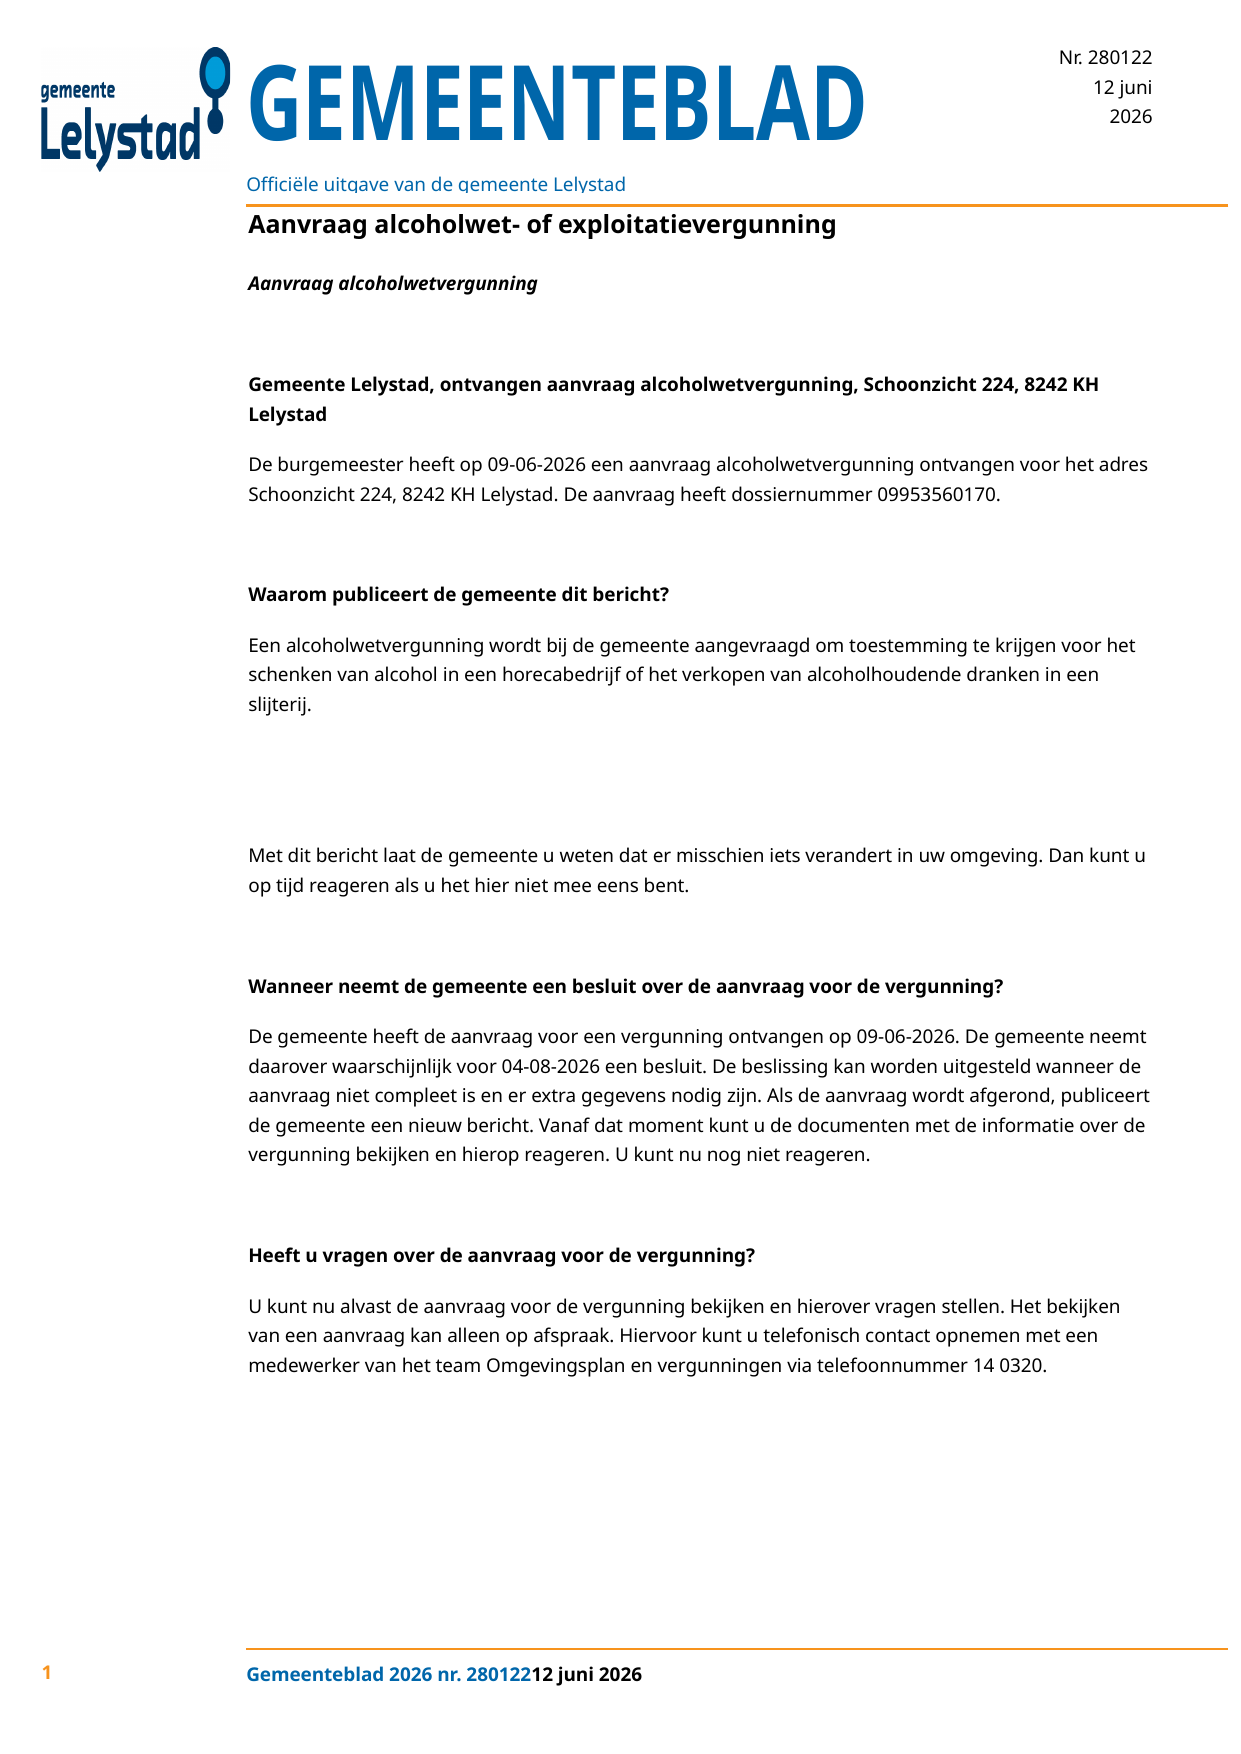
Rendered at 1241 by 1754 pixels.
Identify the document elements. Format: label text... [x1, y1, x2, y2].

picture [41, 47, 231, 172]
text De burgemeester heeft op 09-06-2026 een aanvraag alcoholwetvergunning ontvangen voor het adres Schoonzicht 224, 8242 KH Lelystad. De aanvraag heeft dossiernummer 09953560170. [248, 451, 1152, 506]
text Met dit bericht laat de gemeente u weten dat er misschien iets verandert in uw omgeving. Dan kunt u op tijd reageren als u het hier niet mee eens bent. [248, 842, 1152, 898]
text Aanvraag alcoholwet- of exploitatievergunning [248, 207, 1152, 241]
text Wanneer neemt de gemeente een besluit over de aanvraag voor de vergunning? [248, 973, 1152, 998]
text Gemeente Lelystad, ontvangen aanvraag alcoholwetvergunning, Schoonzicht 224, 8242 KH Lelystad [248, 371, 1152, 426]
text Een alcoholwetvergunning wordt bij de gemeente aangevraagd om toestemming te krijgen voor het schenken van alcohol in een horecabedrijf of het verkopen van alcoholhoudende dranken in een slijterij. [248, 632, 1152, 717]
text De gemeente heeft de aanvraag voor een vergunning ontvangen op 09-06-2026. De gemeente neemt daarover waarschijnlijk voor 04-08-2026 een besluit. De beslissing kan worden uitgesteld wanneer de aanvraag niet compleet is en er extra gegevens nodig zijn. Als de aanvraag wordt afgerond, publiceert de gemeente een nieuw bericht. Vanaf dat moment kunt u de documenten met de informatie over de vergunning bekijken en hierop reageren. U kunt nu nog niet reageren. [248, 1023, 1152, 1167]
text Aanvraag alcoholwetvergunning [248, 270, 1152, 296]
text Heeft u vragen over de aanvraag voor de vergunning? [248, 1242, 1152, 1268]
text U kunt nu alvast de aanvraag voor de vergunning bekijken en hierover vragen stellen. Het bekijken van een aanvraag kan alleen op afspraak. Hiervoor kunt u telefonisch contact opnemen met een medewerker van het team Omgevingsplan en vergunningen via telefoonnummer 14 0320. [248, 1293, 1152, 1378]
text Waarom publiceert de gemeente dit bericht? [248, 582, 1152, 607]
